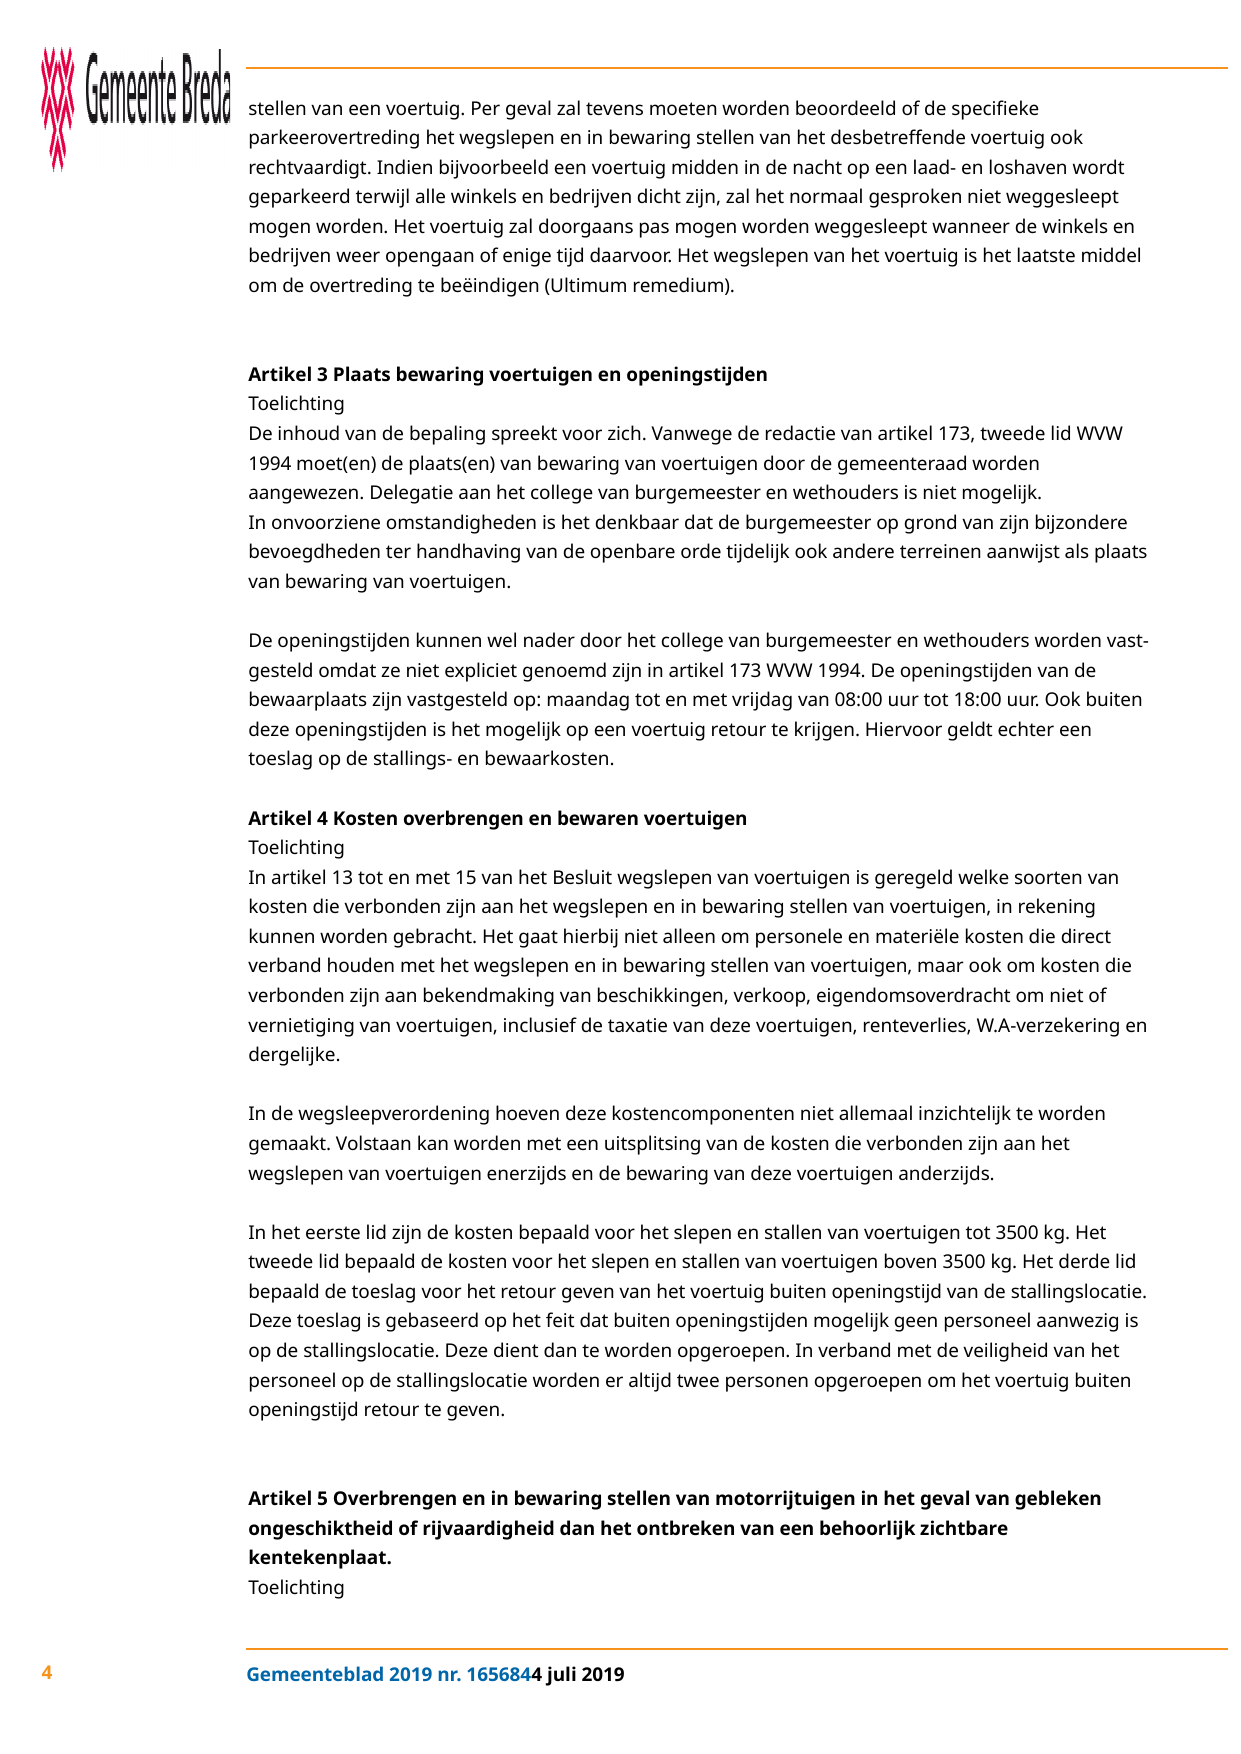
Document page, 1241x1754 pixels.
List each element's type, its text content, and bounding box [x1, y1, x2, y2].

text De openingstijden kunnen wel nader door het college van burgemeester en wethouders worden vast- gesteld omdat ze niet expliciet genoemd zijn in artikel 173 WVW 1994. De openingstijden van de bewaarplaats zijn vastgesteld op: maandag tot en met vrijdag van 08:00 uur tot 18:00 uur. Ook buiten deze openingstijden is het mogelijk op een voertuig retour te krijgen. Hiervoor geldt echter een toeslag op de stallings- en bewaarkosten. [248, 627, 1152, 771]
text De inhoud van de bepaling spreekt voor zich. Vanwege de redactie van artikel 173, tweede lid WVW 1994 moet(en) de plaats(en) van bewaring van voertuigen door de gemeenteraad worden aangewezen. Delegatie aan het college van burgemeester en wethouders is niet mogelijk. [248, 420, 1152, 505]
text Artikel 4 Kosten overbrengen en bewaren voertuigen [248, 805, 1152, 831]
text Toelichting [248, 834, 1152, 860]
text In artikel 13 tot en met 15 van het Besluit wegslepen van voertuigen is geregeld welke soorten van kosten die verbonden zijn aan het wegslepen en in bewaring stellen van voertuigen, in rekening kunnen worden gebracht. Het gaat hierbij niet alleen om personele en materiële kosten die direct verband houden met het wegslepen en in bewaring stellen van voertuigen, maar ook om kosten die verbonden zijn aan bekendmaking van beschikkingen, verkoop, eigendomsoverdracht om niet of vernietiging van voertuigen, inclusief de taxatie van deze voertuigen, renteverlies, W.A-verzekering en dergelijke. [248, 864, 1152, 1067]
text In onvoorziene omstandigheden is het denkbaar dat de burgemeester op grond van zijn bijzondere bevoegdheden ter handhaving van de openbare orde tijdelijk ook andere terreinen aanwijst als plaats van bewaring van voertuigen. [248, 509, 1152, 594]
text Artikel 3 Plaats bewaring voertuigen en openingstijden [248, 361, 1152, 387]
picture [41, 47, 231, 172]
text stellen van een voertuig. Per geval zal tevens moeten worden beoordeeld of de specifieke parkeerovertreding het wegslepen en in bewaring stellen van het desbetreffende voertuig ook rechtvaardigt. Indien bijvoorbeeld een voertuig midden in de nacht op een laad- en loshaven wordt geparkeerd terwijl alle winkels en bedrijven dicht zijn, zal het normaal gesproken niet weggesleept mogen worden. Het voertuig zal doorgaans pas mogen worden weggesleept wanneer de winkels en bedrijven weer opengaan of enige tijd daarvoor. Het wegslepen van het voertuig is het laatste middel om de overtreding te beëindigen (Ultimum remedium). [248, 95, 1152, 298]
text Toelichting [248, 1574, 1152, 1600]
text In de wegsleepverordening hoeven deze kostencomponenten niet allemaal inzichtelijk te worden gemaakt. Volstaan kan worden met een uitsplitsing van de kosten die verbonden zijn aan het wegslepen van voertuigen enerzijds en de bewaring van deze voertuigen anderzijds. [248, 1101, 1152, 1186]
text Artikel 5 Overbrengen en in bewaring stellen van motorrijtuigen in het geval van gebleken ongeschiktheid of rijvaardigheid dan het ontbreken van een behoorlijk zichtbare kentekenplaat. [248, 1485, 1152, 1570]
text Toelichting [248, 391, 1152, 416]
text In het eerste lid zijn de kosten bepaald voor het slepen en stallen van voertuigen tot 3500 kg. Het tweede lid bepaald de kosten voor het slepen en stallen van voertuigen boven 3500 kg. Het derde lid bepaald de toeslag voor het retour geven van het voertuig buiten openingstijd van de stallingslocatie. Deze toeslag is gebaseerd op het feit dat buiten openingstijden mogelijk geen personeel aanwezig is op de stallingslocatie. Deze dient dan te worden opgeroepen. In verband met de veiligheid van het personeel op de stallingslocatie worden er altijd twee personen opgeroepen om het voertuig buiten openingstijd retour te geven. [248, 1219, 1152, 1422]
